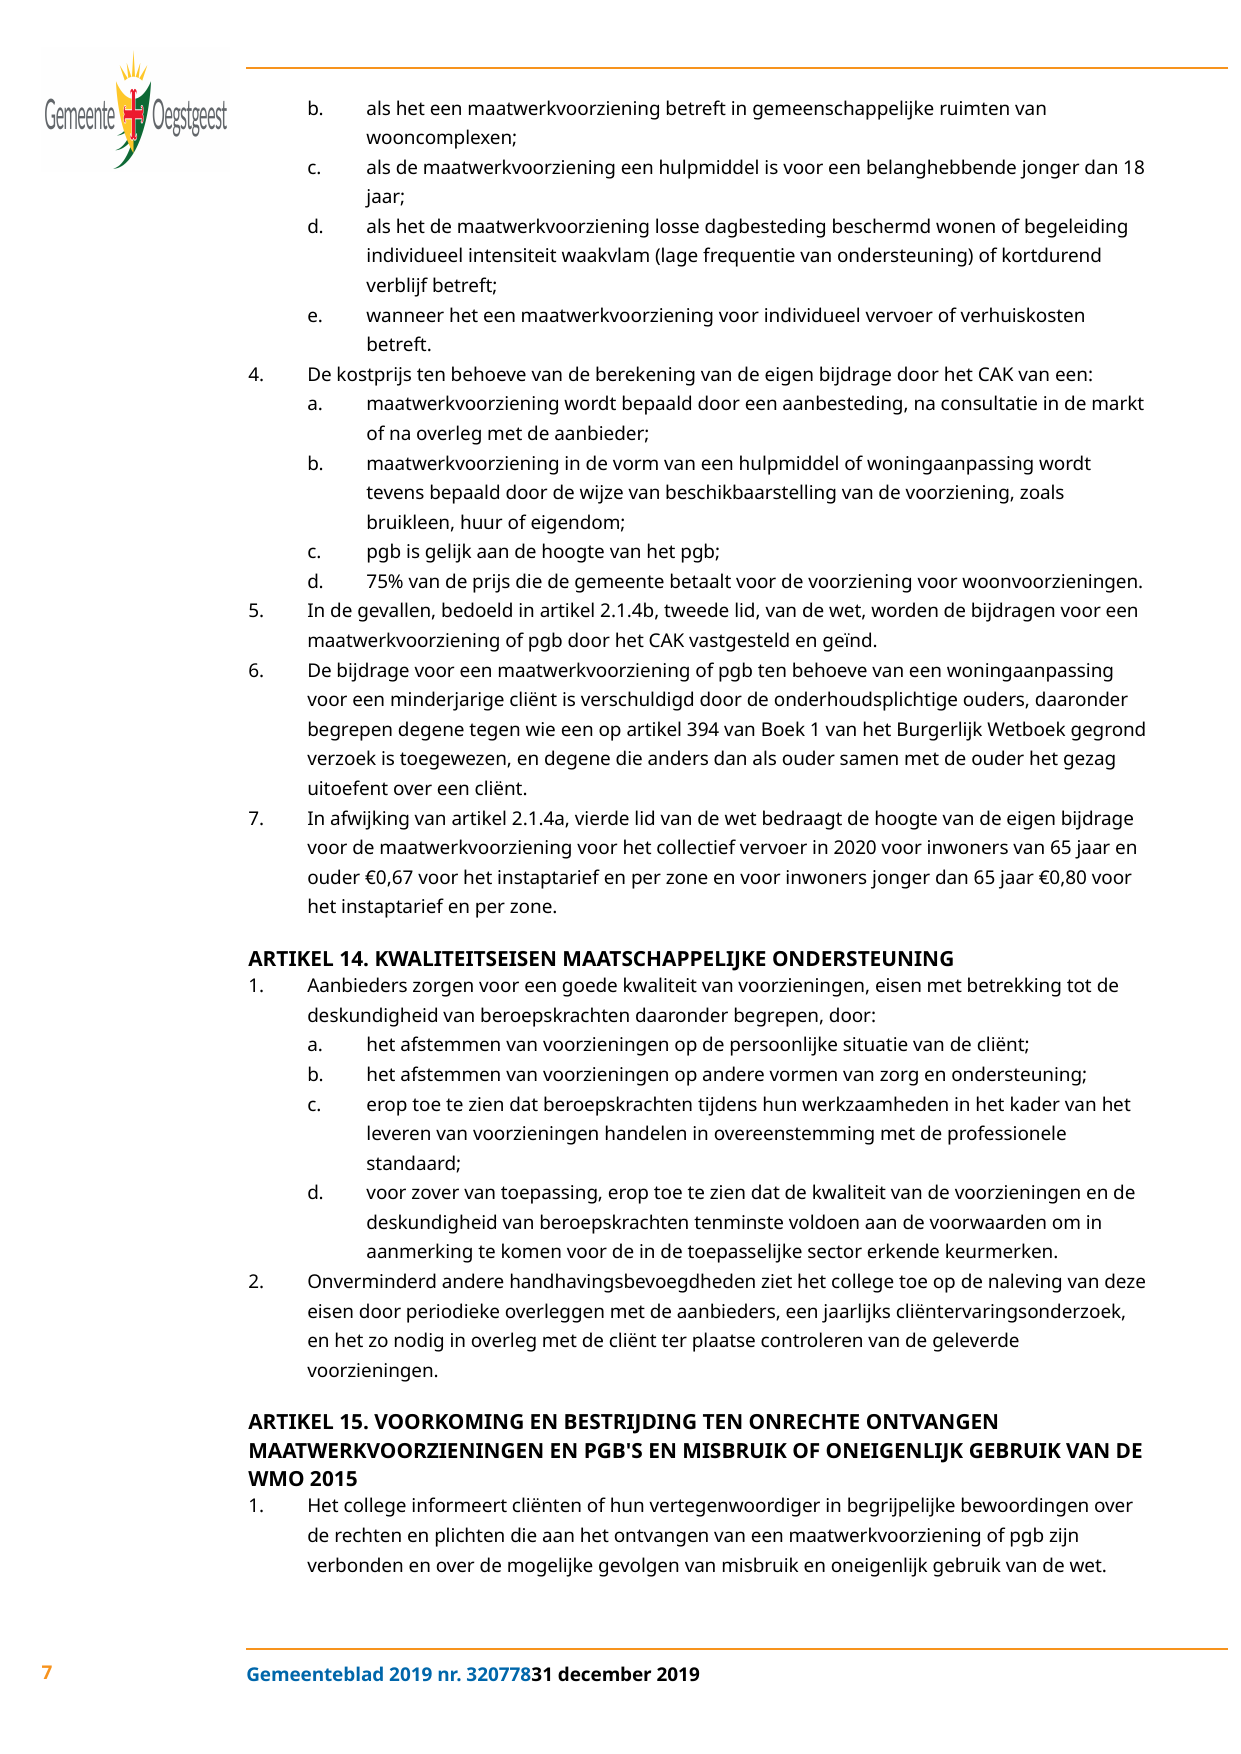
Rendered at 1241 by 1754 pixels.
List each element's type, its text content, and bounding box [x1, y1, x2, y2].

list maatwerkvoorziening wordt bepaald door een aanbesteding, na consultatie in de markt of na overleg met de aanbieder; [307, 391, 1152, 446]
list als het de maatwerkvoorziening losse dagbesteding beschermd wonen of begeleiding individueel intensiteit waakvlam (lage frequentie van ondersteuning) of kortdurend verblijf betreft; [307, 213, 1152, 298]
list het afstemmen van voorzieningen op andere vormen van zorg en ondersteuning; [307, 1061, 1152, 1087]
list Aanbieders zorgen voor een goede kwaliteit van voorzieningen, eisen met betrekking tot de deskundigheid van beroepskrachten daaronder begrepen, door: [248, 972, 1152, 1028]
list als het een maatwerkvoorziening betreft in gemeenschappelijke ruimten van wooncomplexen; [307, 95, 1152, 150]
list Onverminderd andere handhavingsbevoegdheden ziet het college toe op de naleving van deze eisen door periodieke overleggen met de aanbieders, een jaarlijks cliëntervaringsonderzoek, en het zo nodig in overleg met de cliënt ter plaatse controleren van de geleverde voorzieningen. [248, 1268, 1152, 1383]
list maatwerkvoorziening in de vorm van een hulpmiddel of woningaanpassing wordt tevens bepaald door de wijze van beschikbaarstelling van de voorziening, zoals bruikleen, huur of eigendom; [307, 450, 1152, 535]
list In de gevallen, bedoeld in artikel 2.1.4b, tweede lid, van de wet, worden de bijdragen voor een maatwerkvoorziening of pgb door het CAK vastgesteld en geïnd. [248, 598, 1152, 653]
list In afwijking van artikel 2.1.4a, vierde lid van de wet bedraagt de hoogte van de eigen bijdrage voor de maatwerkvoorziening voor het collectief vervoer in 2020 voor inwoners van 65 jaar en ouder €0,67 voor het instaptarief en per zone en voor inwoners jonger dan 65 jaar €0,80 voor het instaptarief en per zone. [248, 805, 1152, 919]
list De kostprijs ten behoeve van de berekening van de eigen bijdrage door het CAK van een: [248, 361, 1152, 387]
text ARTIKEL 14. KWALITEITSEISEN MAATSCHAPPELIJKE ONDERSTEUNING [248, 944, 1152, 972]
text ARTIKEL 15. VOORKOMING EN BESTRIJDING TEN ONRECHTE ONTVANGEN MAATWERKVOORZIENINGEN EN PGB'S EN MISBRUIK OF ONEIGENLIJK GEBRUIK VAN DE WMO 2015 [248, 1407, 1152, 1493]
list pgb is gelijk aan de hoogte van het pgb; [307, 538, 1152, 564]
list voor zover van toepassing, erop toe te zien dat de kwaliteit van de voorzieningen en de deskundigheid van beroepskrachten tenminste voldoen aan de voorwaarden om in aanmerking te komen voor de in de toepasselijke sector erkende keurmerken. [307, 1179, 1152, 1264]
list De bijdrage voor een maatwerkvoorziening of pgb ten behoeve van een woningaanpassing voor een minderjarige cliënt is verschuldigd door de onderhoudsplichtige ouders, daaronder begrepen degene tegen wie een op artikel 394 van Boek 1 van het Burgerlijk Wetboek gegrond verzoek is toegewezen, en degene die anders dan als ouder samen met de ouder het gezag uitoefent over een cliënt. [248, 657, 1152, 801]
picture [41, 47, 231, 172]
list als de maatwerkvoorziening een hulpmiddel is voor een belanghebbende jonger dan 18 jaar; [307, 154, 1152, 209]
list erop toe te zien dat beroepskrachten tijdens hun werkzaamheden in het kader van het leveren van voorzieningen handelen in overeenstemming met de professionele standaard; [307, 1091, 1152, 1176]
list Het college informeert cliënten of hun vertegenwoordiger in begrijpelijke bewoordingen over de rechten en plichten die aan het ontvangen van een maatwerkvoorziening of pgb zijn verbonden en over de mogelijke gevolgen van misbruik en oneigenlijk gebruik van de wet. [248, 1493, 1152, 1578]
list 75% van de prijs die de gemeente betaalt voor de voorziening voor woonvoorzieningen. [307, 568, 1152, 594]
list het afstemmen van voorzieningen op de persoonlijke situatie van de cliënt; [307, 1032, 1152, 1057]
list wanneer het een maatwerkvoorziening voor individueel vervoer of verhuiskosten betreft. [307, 302, 1152, 357]
